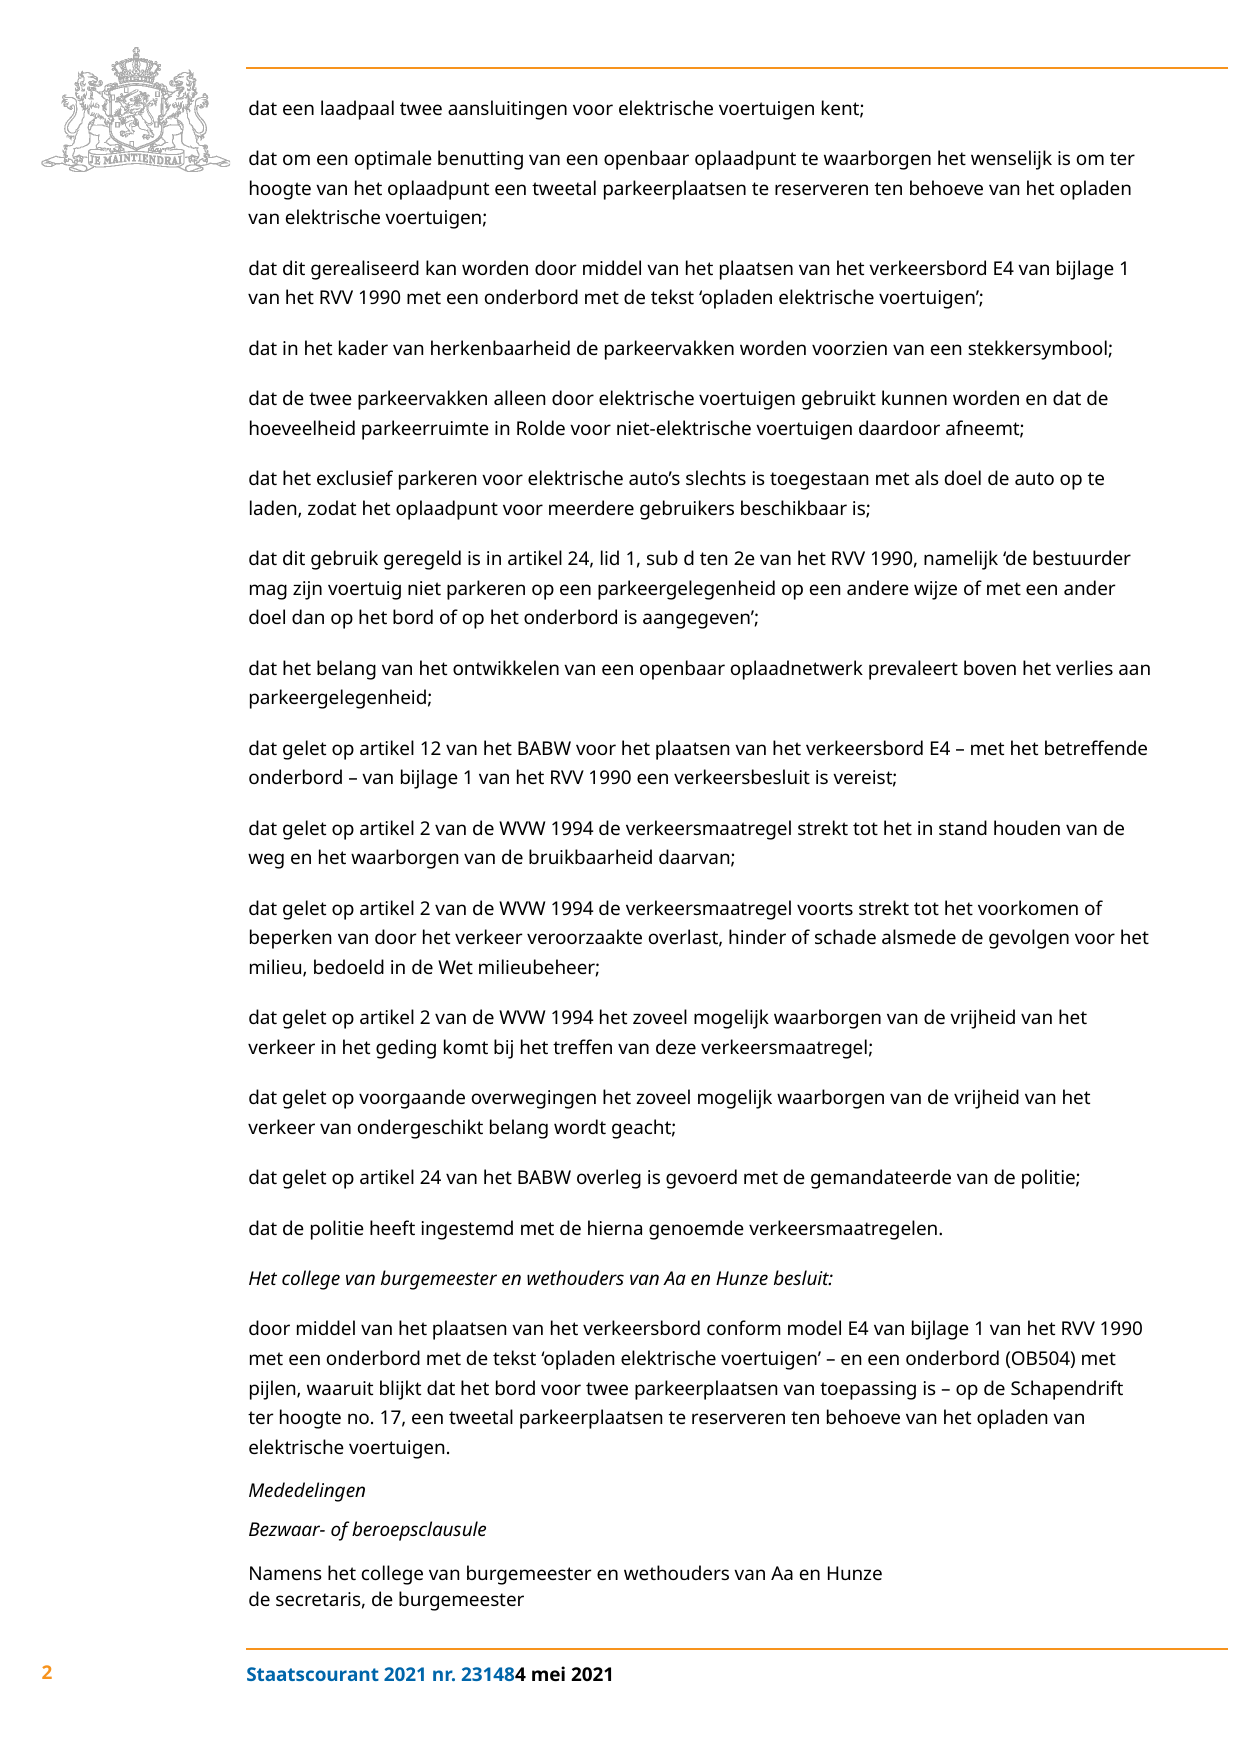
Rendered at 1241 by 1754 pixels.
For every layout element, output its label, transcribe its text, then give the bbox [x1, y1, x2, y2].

text dat gelet op artikel 2 van de WVW 1994 het zoveel mogelijk waarborgen van de vrijheid van het verkeer in het geding komt bij het treffen van deze verkeersmaatregel; [248, 1004, 1152, 1060]
text dat gelet op artikel 2 van de WVW 1994 de verkeersmaatregel voorts strekt tot het voorkomen of beperken van door het verkeer veroorzaakte overlast, hinder of schade alsmede de gevolgen voor het milieu, bedoeld in de Wet milieubeheer; [248, 895, 1152, 980]
text Namens het college van burgemeester en wethouders van Aa en Hunze [248, 1560, 1152, 1586]
text dat gelet op voorgaande overwegingen het zoveel mogelijk waarborgen van de vrijheid van het verkeer van ondergeschikt belang wordt geacht; [248, 1084, 1152, 1140]
text dat het exclusief parkeren voor elektrische auto’s slechts is toegestaan met als doel de auto op te laden, zodat het oplaadpunt voor meerdere gebruikers beschikbaar is; [248, 465, 1152, 521]
text dat dit gebruik geregeld is in artikel 24, lid 1, sub d ten 2e van het RVV 1990, namelijk ‘de bestuurder mag zijn voertuig niet parkeren op een parkeergelegenheid op een andere wijze of met een ander doel dan op het bord of op het onderbord is aangegeven’; [248, 545, 1152, 630]
text dat gelet op artikel 2 van de WVW 1994 de verkeersmaatregel strekt tot het in stand houden van de weg en het waarborgen van de bruikbaarheid daarvan; [248, 815, 1152, 870]
text dat de twee parkeervakken alleen door elektrische voertuigen gebruikt kunnen worden en dat de hoeveelheid parkeerruimte in Rolde voor niet-elektrische voertuigen daardoor afneemt; [248, 385, 1152, 441]
text dat een laadpaal twee aansluitingen voor elektrische voertuigen kent; [248, 95, 1152, 121]
text dat gelet op artikel 12 van het BABW voor het plaatsen van het verkeersbord E4 – met het betreffende onderbord – van bijlage 1 van het RVV 1990 een verkeersbesluit is vereist; [248, 735, 1152, 790]
text Het college van burgemeester en wethouders van Aa en Hunze besluit: [248, 1265, 1152, 1291]
text dat om een optimale benutting van een openbaar oplaadpunt te waarborgen het wenselijk is om ter hoogte van het oplaadpunt een tweetal parkeerplaatsen te reserveren ten behoeve van het opladen van elektrische voertuigen; [248, 145, 1152, 230]
text Bezwaar- of beroepsclausule [248, 1516, 1152, 1542]
text dat dit gerealiseerd kan worden door middel van het plaatsen van het verkeersbord E4 van bijlage 1 van het RVV 1990 met een onderbord met de tekst ‘opladen elektrische voertuigen’; [248, 255, 1152, 310]
text de secretaris, de burgemeester [248, 1586, 1152, 1612]
picture [41, 47, 231, 172]
text dat gelet op artikel 24 van het BABW overleg is gevoerd met de gemandateerde van de politie; [248, 1164, 1152, 1190]
text dat de politie heeft ingestemd met de hierna genoemde verkeersmaatregelen. [248, 1215, 1152, 1241]
text dat het belang van het ontwikkelen van een openbaar oplaadnetwerk prevaleert boven het verlies aan parkeergelegenheid; [248, 655, 1152, 710]
text door middel van het plaatsen van het verkeersbord conform model E4 van bijlage 1 van het RVV 1990 met een onderbord met de tekst ‘opladen elektrische voertuigen’ – en een onderbord (OB504) met pijlen, waaruit blijkt dat het bord voor twee parkeerplaatsen van toepassing is – op de Schapendrift ter hoogte no. 17, een tweetal parkeerplaatsen te reserveren ten behoeve van het opladen van elektrische voertuigen. [248, 1316, 1152, 1460]
text dat in het kader van herkenbaarheid de parkeervakken worden voorzien van een stekkersymbool; [248, 335, 1152, 361]
text Mededelingen [248, 1477, 1152, 1503]
